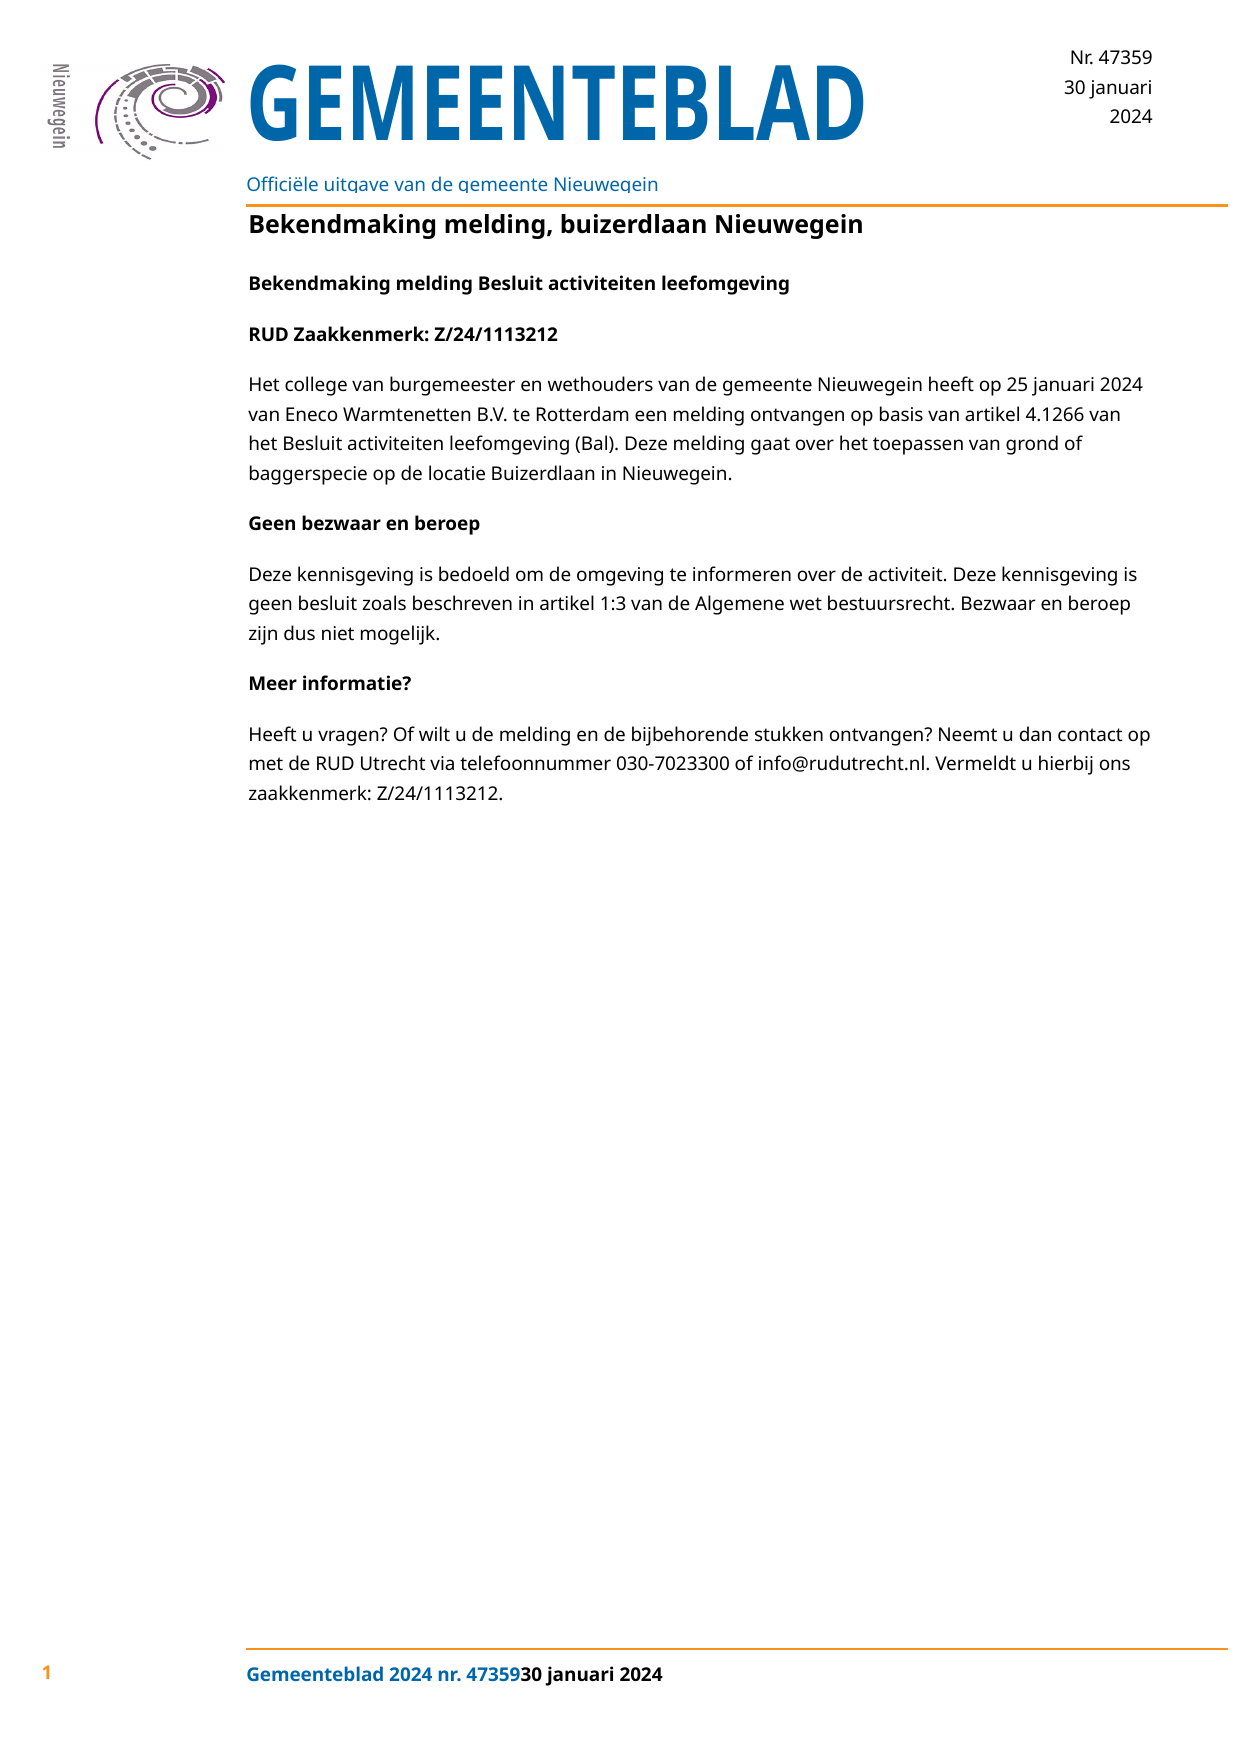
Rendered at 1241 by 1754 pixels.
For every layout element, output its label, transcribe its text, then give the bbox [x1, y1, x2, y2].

picture [41, 47, 231, 172]
text Meer informatie? [248, 670, 1152, 696]
text Geen bezwaar en beroep [248, 510, 1152, 536]
text Het college van burgemeester en wethouders van de gemeente Nieuwegein heeft op 25 januari 2024 van Eneco Warmtenetten B.V. te Rotterdam een melding ontvangen op basis van artikel 4.1266 van het Besluit activiteiten leefomgeving (Bal). Deze melding gaat over het toepassen van grond of baggerspecie op de locatie Buizerdlaan in Nieuwegein. [248, 371, 1152, 486]
text Deze kennisgeving is bedoeld om de omgeving te informeren over de activiteit. Deze kennisgeving is geen besluit zoals beschreven in artikel 1:3 van de Algemene wet bestuursrecht. Bezwaar en beroep zijn dus niet mogelijk. [248, 561, 1152, 646]
text Heeft u vragen? Of wilt u de melding en de bijbehorende stukken ontvangen? Neemt u dan contact op met de RUD Utrecht via telefoonnummer 030-7023300 of info@rudutrecht.nl. Vermeldt u hierbij ons zaakkenmerk: Z/24/1113212. [248, 721, 1152, 806]
text Bekendmaking melding Besluit activiteiten leefomgeving [248, 270, 1152, 296]
text Bekendmaking melding, buizerdlaan Nieuwegein [248, 207, 1152, 241]
text RUD Zaakkenmerk: Z/24/1113212 [248, 321, 1152, 346]
